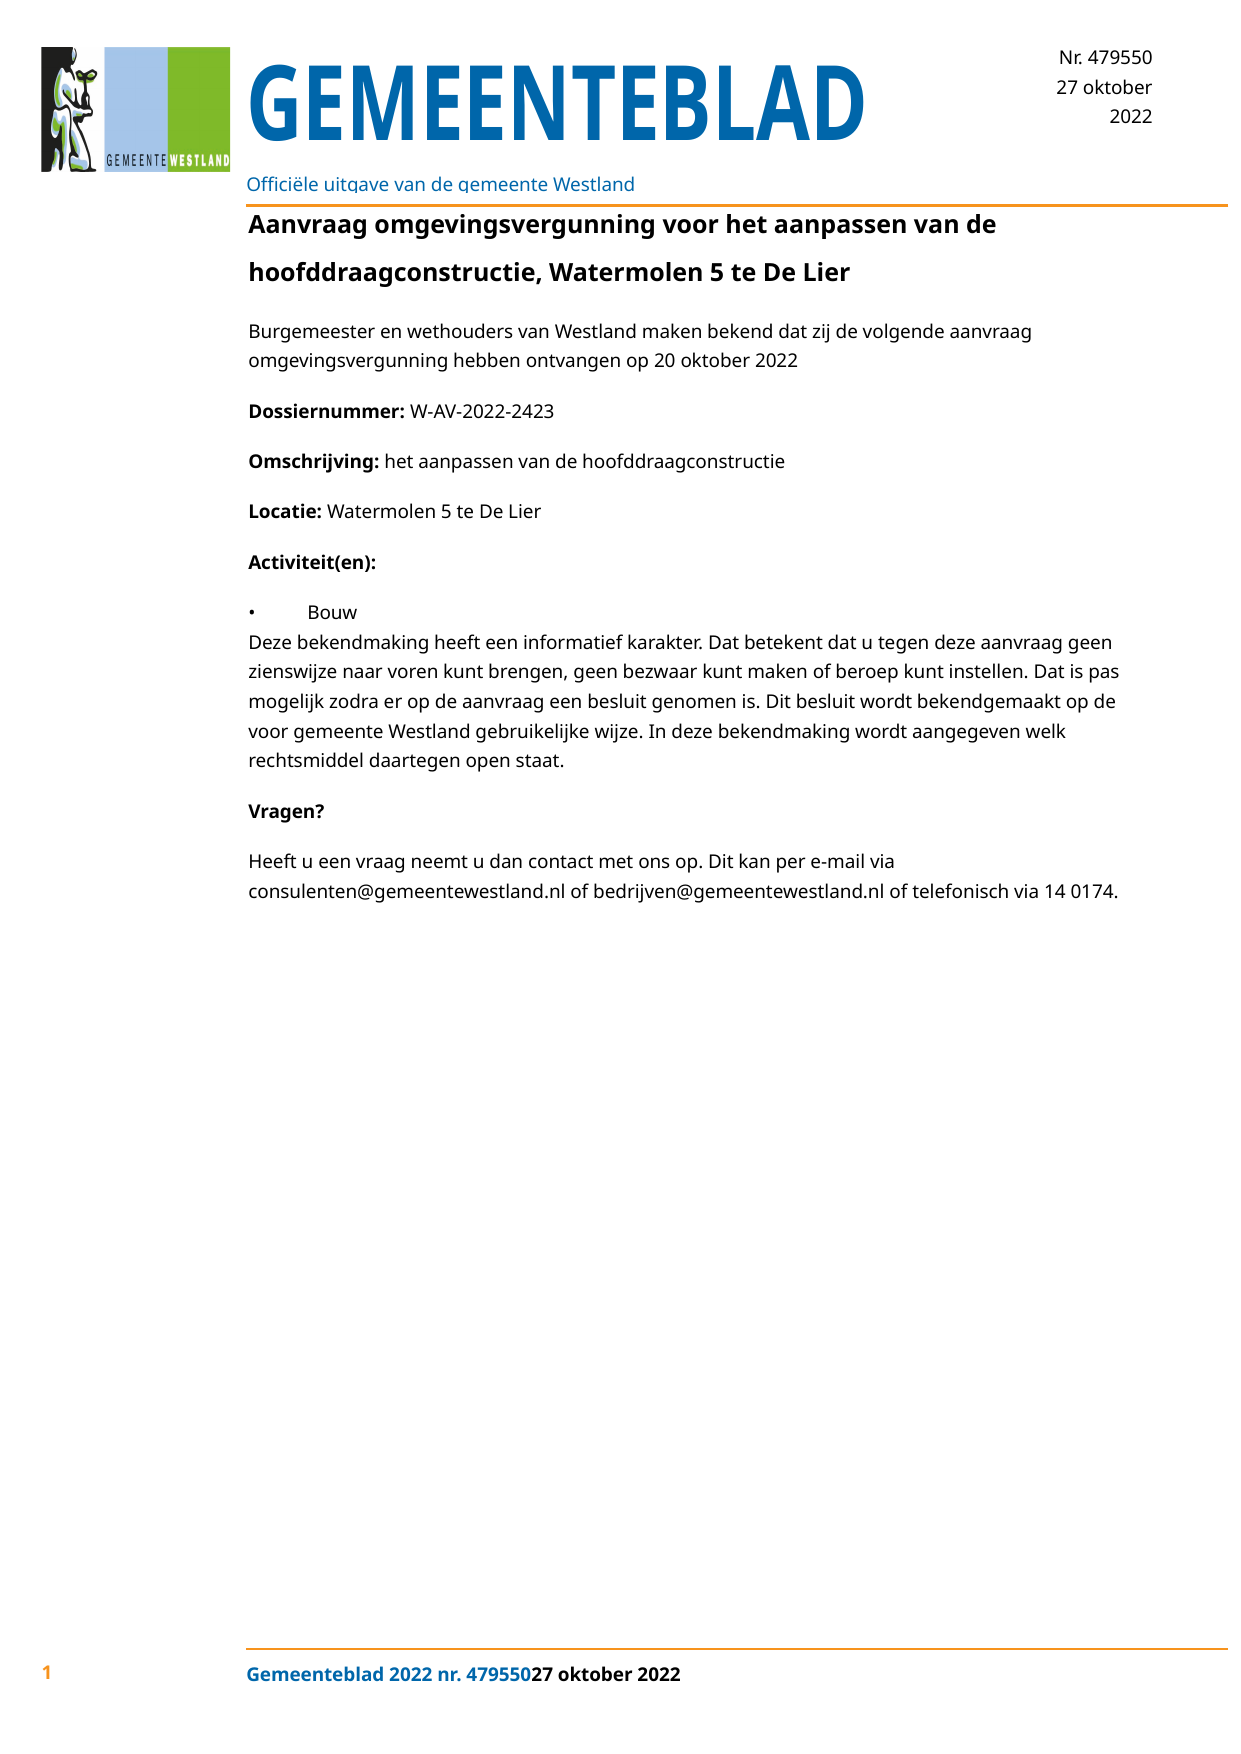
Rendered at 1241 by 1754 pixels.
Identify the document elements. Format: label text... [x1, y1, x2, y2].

text Burgemeester en wethouders van Westland maken bekend dat zij de volgende aanvraag omgevingsvergunning hebben ontvangen op 20 oktober 2022 [248, 318, 1152, 373]
picture [41, 47, 231, 172]
text Vragen? [248, 798, 1152, 824]
text Locatie: Watermolen 5 te De Lier [248, 499, 1152, 524]
text Activiteit(en): [248, 549, 1152, 575]
text Heeft u een vraag neemt u dan contact met ons op. Dit kan per e-mail via consulenten@gemeentewestland.nl of bedrijven@gemeentewestland.nl of telefonisch via 14 0174. [248, 848, 1152, 904]
text Aanvraag omgevingsvergunning voor het aanpassen van de hoofddraagconstructie, Watermolen 5 te De Lier [248, 207, 1152, 288]
text Omschrijving: het aanpassen van de hoofddraagconstructie [248, 448, 1152, 474]
list Bouw [248, 599, 1152, 625]
text Dossiernummer: W-AV-2022-2423 [248, 398, 1152, 424]
text Deze bekendmaking heeft een informatief karakter. Dat betekent dat u tegen deze aanvraag geen zienswijze naar voren kunt brengen, geen bezwaar kunt maken of beroep kunt instellen. Dat is pas mogelijk zodra er op de aanvraag een besluit genomen is. Dit besluit wordt bekendgemaakt op de voor gemeente Westland gebruikelijke wijze. In deze bekendmaking wordt aangegeven welk rechtsmiddel daartegen open staat. [248, 629, 1152, 773]
